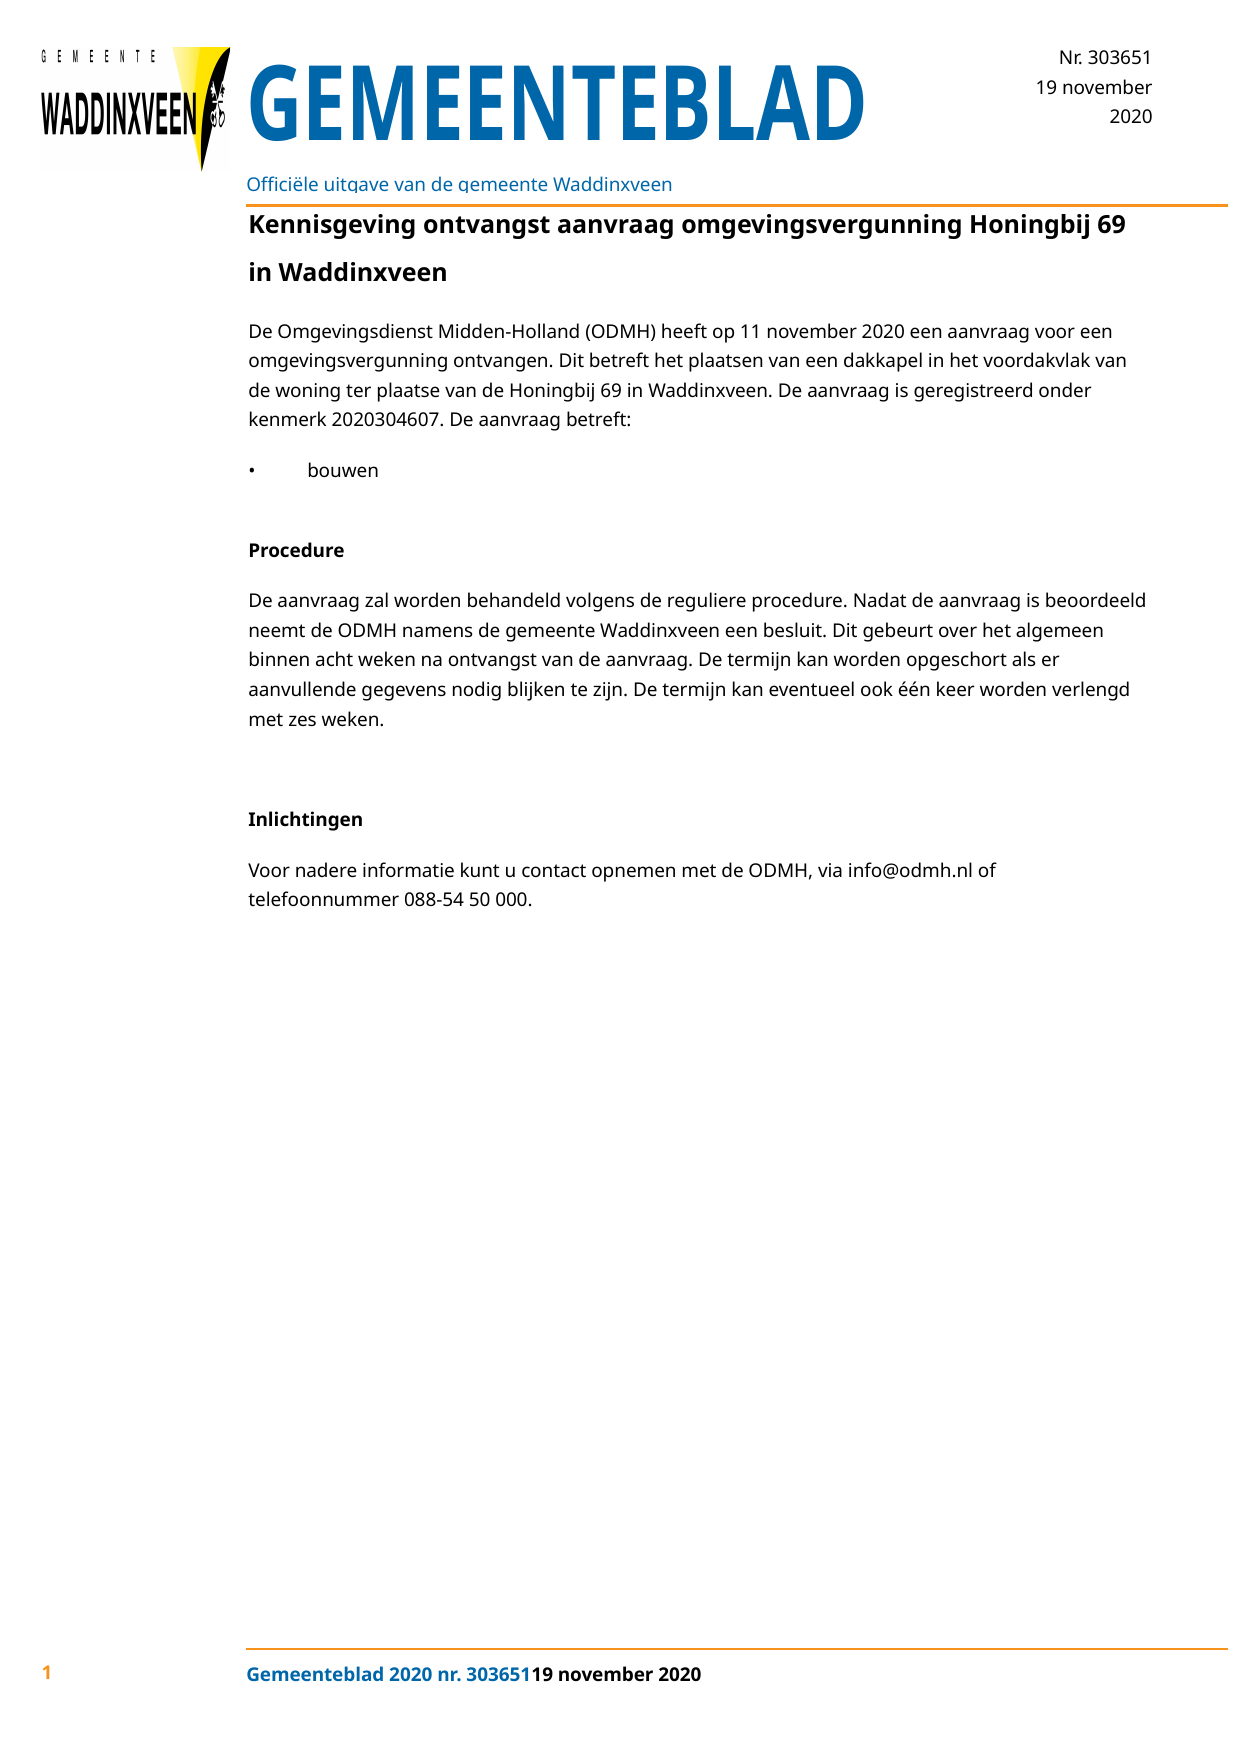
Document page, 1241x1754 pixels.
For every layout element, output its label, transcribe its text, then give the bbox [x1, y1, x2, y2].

text Inlichtingen [248, 807, 1152, 832]
text Procedure [248, 537, 1152, 563]
picture [41, 47, 231, 172]
list bouwen [248, 457, 1152, 483]
text De Omgevingsdienst Midden-Holland (ODMH) heeft op 11 november 2020 een aanvraag voor een omgevingsvergunning ontvangen. Dit betreft het plaatsen van een dakkapel in het voordakvlak van de woning ter plaatse van de Honingbij 69 in Waddinxveen. De aanvraag is geregistreerd onder kenmerk 2020304607. De aanvraag betreft: [248, 318, 1152, 432]
text De aanvraag zal worden behandeld volgens de reguliere procedure. Nadat de aanvraag is beoordeeld neemt de ODMH namens de gemeente Waddinxveen een besluit. Dit gebeurt over het algemeen binnen acht weken na ontvangst van de aanvraag. De termijn kan worden opgeschort als er aanvullende gegevens nodig blijken te zijn. De termijn kan eventueel ook één keer worden verlengd met zes weken. [248, 587, 1152, 732]
text Kennisgeving ontvangst aanvraag omgevingsvergunning Honingbij 69 in Waddinxveen [248, 207, 1152, 288]
text Voor nadere informatie kunt u contact opnemen met de ODMH, via info@odmh.nl of telefoonnummer 088-54 50 000. [248, 857, 1152, 912]
